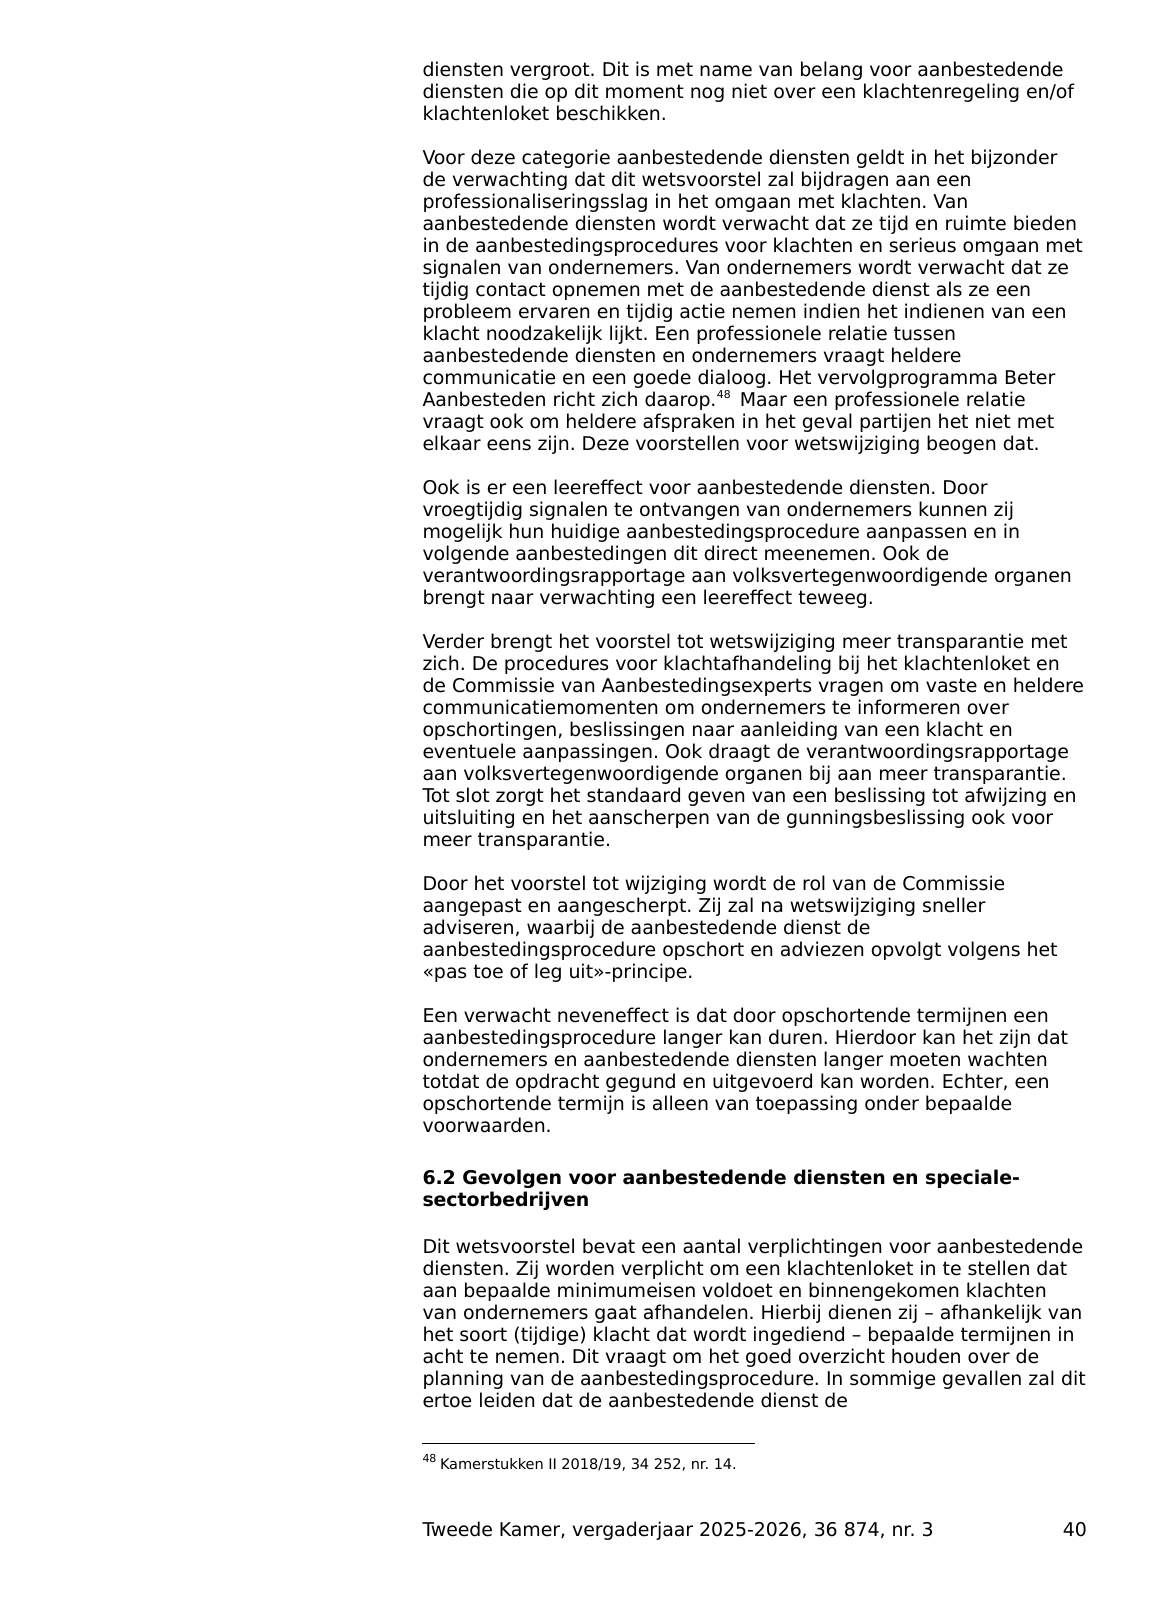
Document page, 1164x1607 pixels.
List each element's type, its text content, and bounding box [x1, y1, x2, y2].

text Dit wetsvoorstel bevat een aantal verplichtingen voor aanbestedende diensten. Zij worden verplicht om een klachtenloket in te stellen dat aan bepaalde minimumeisen voldoet en binnengekomen klachten van ondernemers gaat afhandelen. Hierbij dienen zij – afhankelijk van het soort (tijdige) klacht dat wordt ingediend – bepaalde termijnen in acht te nemen. Dit vraagt om het goed overzicht houden over de planning van de aanbestedingsprocedure. In sommige gevallen zal dit ertoe leiden dat de aanbestedende dienst de [422, 1236, 1087, 1412]
text Ook is er een leereffect voor aanbestedende diensten. Door vroegtijdig signalen te ontvangen van ondernemers kunnen zij mogelijk hun huidige aanbestedingsprocedure aanpassen en in volgende aanbestedingen dit direct meenemen. Ook de verantwoordingsrapportage aan volksvertegenwoordigende organen brengt naar verwachting een leereffect teweeg. [422, 477, 1087, 609]
text Door het voorstel tot wijziging wordt de rol van de Commissie aangepast en aangescherpt. Zij zal na wetswijziging sneller adviseren, waarbij de aanbestedende dienst de aanbestedingsprocedure opschort en adviezen opvolgt volgens het «pas toe of leg uit»-principe. [422, 873, 1087, 983]
text Voor deze categorie aanbestedende diensten geldt in het bijzonder de verwachting dat dit wetsvoorstel zal bijdragen aan een professionaliseringsslag in het omgaan met klachten. Van aanbestedende diensten wordt verwacht dat ze tijd en ruimte bieden in de aanbestedingsprocedures voor klachten en serieus omgaan met signalen van ondernemers. Van ondernemers wordt verwacht dat ze tijdig contact opnemen met de aanbestedende dienst als ze een probleem ervaren en tijdig actie nemen indien het indienen van een klacht noodzakelijk lijkt. Een professionele relatie tussen aanbestedende diensten en ondernemers vraagt heldere communicatie en een goede dialoog. Het vervolgprogramma Beter Aanbesteden richt zich daarop. Maar een professionele relatie vraagt ook om heldere afspraken in het geval partijen het niet met elkaar eens zijn. Deze voorstellen voor wetswijziging beogen dat. [422, 147, 1087, 455]
text Verder brengt het voorstel tot wetswijziging meer transparantie met zich. De procedures voor klachtafhandeling bij het klachtenloket en de Commissie van Aanbestedingsexperts vragen om vaste en heldere communicatiemomenten om ondernemers te informeren over opschortingen, beslissingen naar aanleiding van een klacht en eventuele aanpassingen. Ook draagt de verantwoordingsrapportage aan volksvertegenwoordigende organen bij aan meer transparantie. Tot slot zorgt het standaard geven van een beslissing tot afwijzing en uitsluiting en het aanscherpen van de gunningsbeslissing ook voor meer transparantie. [422, 631, 1087, 851]
text Kamerstukken II 2018/19, 34 252, nr. 14. [422, 1452, 1087, 1474]
text diensten vergroot. Dit is met name van belang voor aanbestedende diensten die op dit moment nog niet over een klachtenregeling en/of klachtenloket beschikken. [422, 59, 1087, 125]
text Een verwacht neveneffect is dat door opschortende termijnen een aanbestedingsprocedure langer kan duren. Hierdoor kan het zijn dat ondernemers en aanbestedende diensten langer moeten wachten totdat de opdracht gegund en uitgevoerd kan worden. Echter, een opschortende termijn is alleen van toepassing onder bepaalde voorwaarden. [422, 1005, 1087, 1137]
subtitle 6.2 Gevolgen voor aanbestedende diensten en speciale-sectorbedrijven [422, 1167, 1087, 1211]
